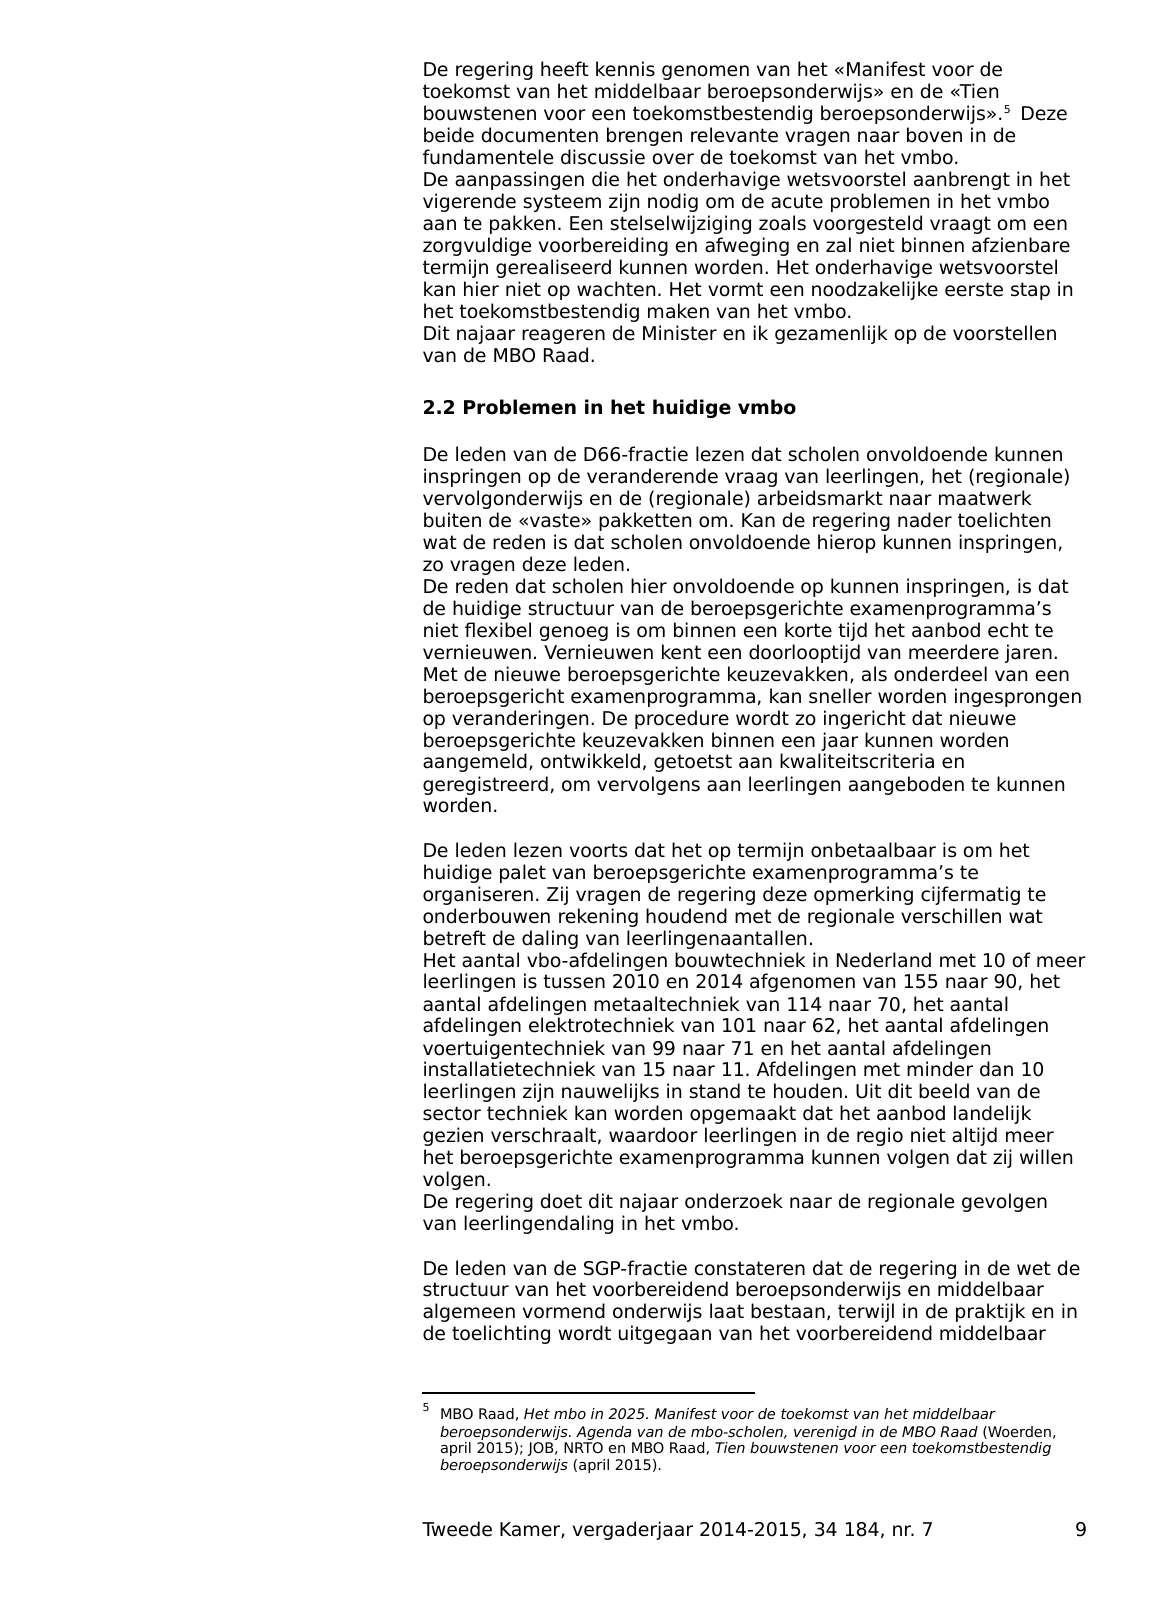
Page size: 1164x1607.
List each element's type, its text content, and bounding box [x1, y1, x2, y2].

text Dit najaar reageren de Minister en ik gezamenlijk op de voorstellen van de MBO Raad. [422, 323, 1087, 367]
text Het aantal vbo-afdelingen bouwtechniek in Nederland met 10 of meer leerlingen is tussen 2010 en 2014 afgenomen van 155 naar 90, het aantal afdelingen metaaltechniek van 114 naar 70, het aantal afdelingen elektrotechniek van 101 naar 62, het aantal afdelingen voertuigentechniek van 99 naar 71 en het aantal afdelingen installatietechniek van 15 naar 11. Afdelingen met minder dan 10 leerlingen zijn nauwelijks in stand te houden. Uit dit beeld van de sector techniek kan worden opgemaakt dat het aanbod landelijk gezien verschraalt, waardoor leerlingen in de regio niet altijd meer het beroepsgerichte examenprogramma kunnen volgen dat zij willen volgen. [422, 949, 1087, 1191]
text De aanpassingen die het onderhavige wetsvoorstel aanbrengt in het vigerende systeem zijn nodig om de acute problemen in het vmbo aan te pakken. Een stelselwijziging zoals voorgesteld vraagt om een zorgvuldige voorbereiding en afweging en zal niet binnen afzienbare termijn gerealiseerd kunnen worden. Het onderhavige wetsvoorstel kan hier niet op wachten. Het vormt een noodzakelijke eerste stap in het toekomstbestendig maken van het vmbo. [422, 169, 1087, 323]
text De leden van de D66-fractie lezen dat scholen onvoldoende kunnen inspringen op de veranderende vraag van leerlingen, het (regionale) vervolgonderwijs en de (regionale) arbeidsmarkt naar maatwerk buiten de «vaste» pakketten om. Kan de regering nader toelichten wat de reden is dat scholen onvoldoende hierop kunnen inspringen, zo vragen deze leden. [422, 444, 1087, 576]
subtitle 2.2 Problemen in het huidige vmbo [422, 397, 1087, 419]
text MBO Raad, Het mbo in 2025. Manifest voor de toekomst van het middelbaar beroepsonderwijs. Agenda van de mbo-scholen, verenigd in de MBO Raad (Woerden, april 2015); JOB, NRTO en MBO Raad, Tien bouwstenen voor een toekomstbestendig beroepsonderwijs (april 2015). [422, 1402, 1087, 1474]
text De leden van de SGP-fractie constateren dat de regering in de wet de structuur van het voorbereidend beroepsonderwijs en middelbaar algemeen vormend onderwijs laat bestaan, terwijl in de praktijk en in de toelichting wordt uitgegaan van het voorbereidend middelbaar [422, 1257, 1087, 1345]
text De reden dat scholen hier onvoldoende op kunnen inspringen, is dat de huidige structuur van de beroepsgerichte examenprogramma’s niet flexibel genoeg is om binnen een korte tijd het aanbod echt te vernieuwen. Vernieuwen kent een doorlooptijd van meerdere jaren. Met de nieuwe beroepsgerichte keuzevakken, als onderdeel van een beroepsgericht examenprogramma, kan sneller worden ingesprongen op veranderingen. De procedure wordt zo ingericht dat nieuwe beroepsgerichte keuzevakken binnen een jaar kunnen worden aangemeld, ontwikkeld, getoetst aan kwaliteitscriteria en geregistreerd, om vervolgens aan leerlingen aangeboden te kunnen worden. [422, 576, 1087, 817]
text De leden lezen voorts dat het op termijn onbetaalbaar is om het huidige palet van beroepsgerichte examenprogramma’s te organiseren. Zij vragen de regering deze opmerking cijfermatig te onderbouwen rekening houdend met de regionale verschillen wat betreft de daling van leerlingenaantallen. [422, 839, 1087, 949]
text De regering heeft kennis genomen van het «Manifest voor de toekomst van het middelbaar beroepsonderwijs» en de «Tien bouwstenen voor een toekomstbestendig beroepsonderwijs». Deze beide documenten brengen relevante vragen naar boven in de fundamentele discussie over de toekomst van het vmbo. [422, 59, 1087, 169]
text De regering doet dit najaar onderzoek naar de regionale gevolgen van leerlingendaling in het vmbo. [422, 1191, 1087, 1235]
